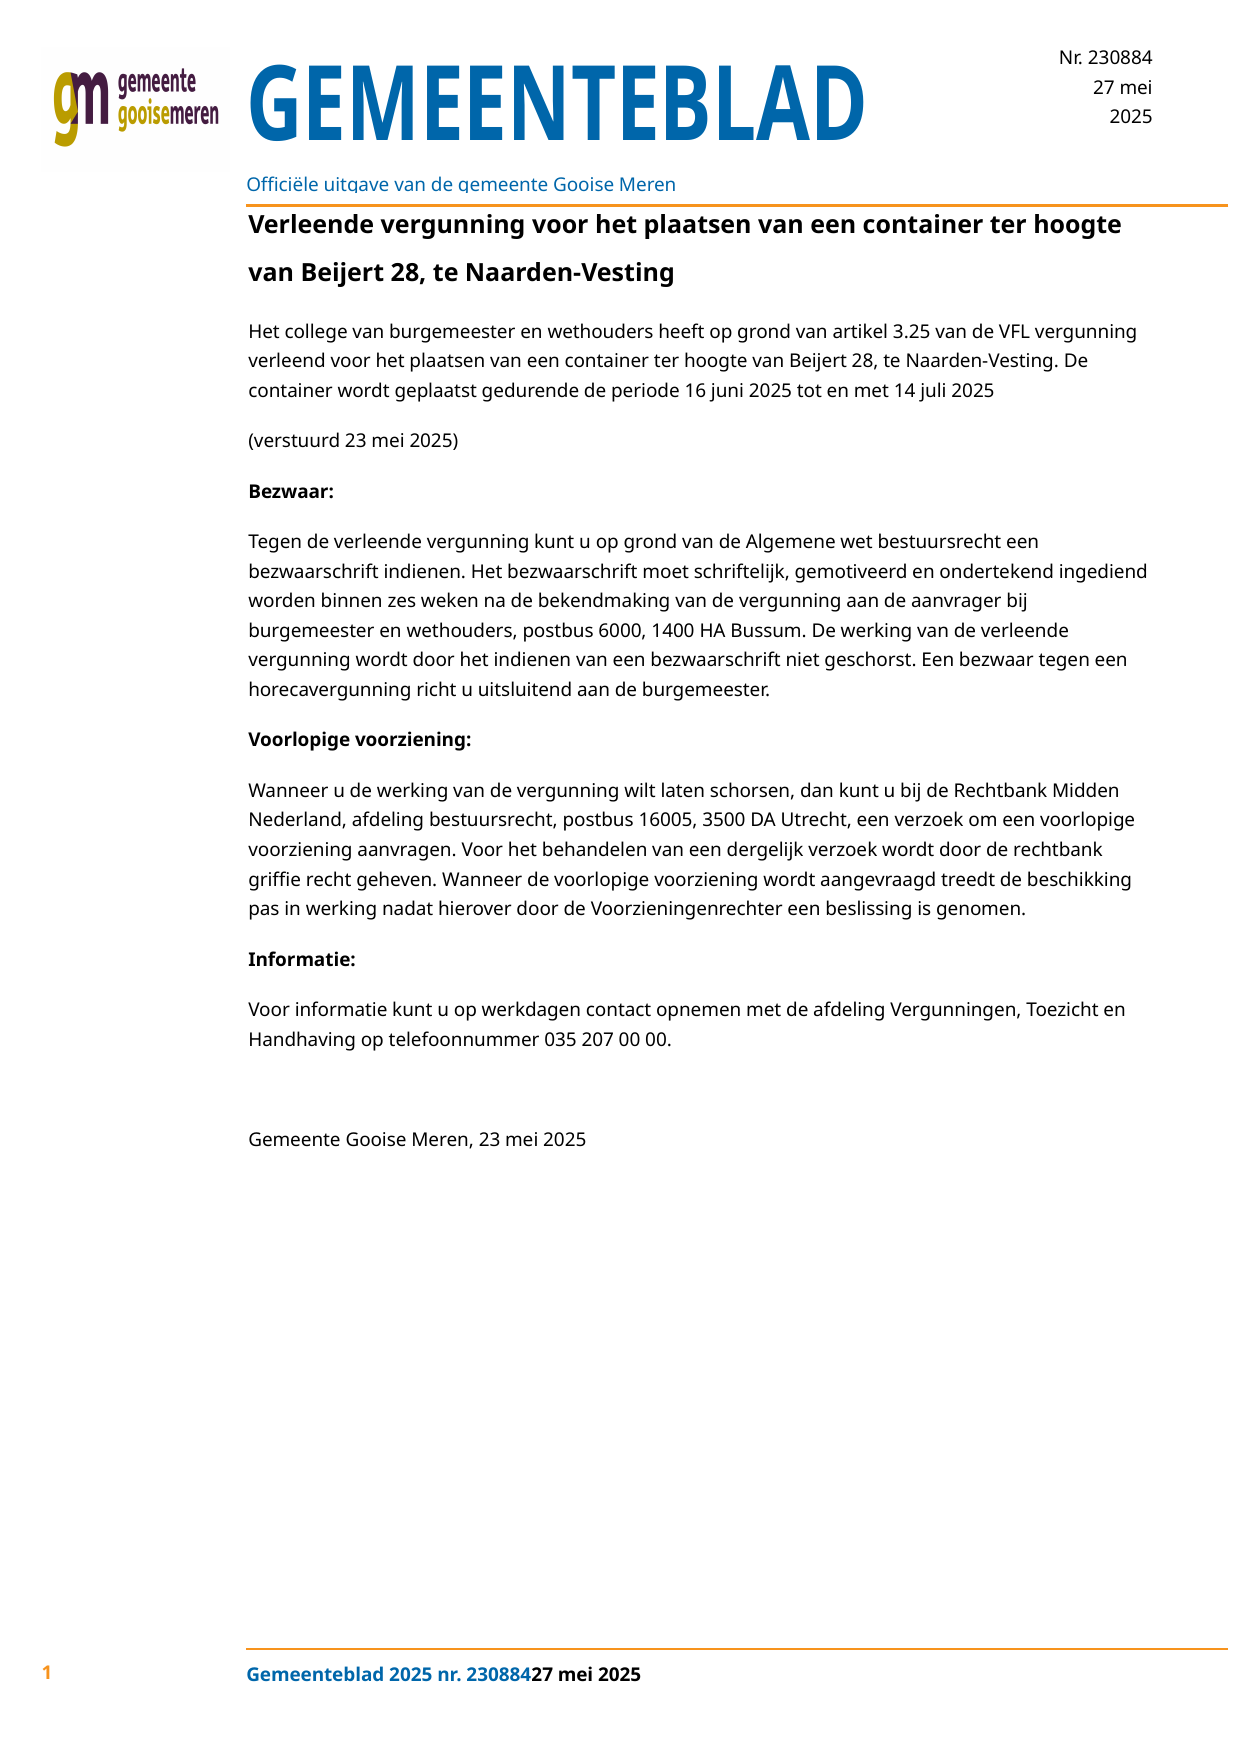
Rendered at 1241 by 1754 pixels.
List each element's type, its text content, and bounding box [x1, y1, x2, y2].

text (verstuurd 23 mei 2025) [248, 427, 1152, 453]
text Wanneer u de werking van de vergunning wilt laten schorsen, dan kunt u bij de Rechtbank Midden Nederland, afdeling bestuursrecht, postbus 16005, 3500 DA Utrecht, een verzoek om een voorlopige voorziening aanvragen. Voor het behandelen van een dergelijk verzoek wordt door de rechtbank griffie recht geheven. Wanneer de voorlopige voorziening wordt aangevraagd treedt de beschikking pas in werking nadat hierover door de Voorzieningenrechter een beslissing is genomen. [248, 777, 1152, 921]
picture [41, 47, 231, 172]
text Informatie: [248, 946, 1152, 972]
text Voor informatie kunt u op werkdagen contact opnemen met de afdeling Vergunningen, Toezicht en Handhaving op telefoonnummer 035 207 00 00. [248, 996, 1152, 1052]
text Bezwaar: [248, 478, 1152, 504]
text Voorlopige voorziening: [248, 727, 1152, 752]
text Het college van burgemeester en wethouders heeft op grond van artikel 3.25 van de VFL vergunning verleend voor het plaatsen van een container ter hoogte van Beijert 28, te Naarden-Vesting. De container wordt geplaatst gedurende de periode 16 juni 2025 tot en met 14 juli 2025 [248, 318, 1152, 403]
text Verleende vergunning voor het plaatsen van een container ter hoogte van Beijert 28, te Naarden-Vesting [248, 207, 1152, 288]
text Gemeente Gooise Meren, 23 mei 2025 [248, 1127, 1152, 1152]
text Tegen de verleende vergunning kunt u op grond van de Algemene wet bestuursrecht een bezwaarschrift indienen. Het bezwaarschrift moet schriftelijk, gemotiveerd en ondertekend ingediend worden binnen zes weken na de bekendmaking van de vergunning aan de aanvrager bij burgemeester en wethouders, postbus 6000, 1400 HA Bussum. De werking van de verleende vergunning wordt door het indienen van een bezwaarschrift niet geschorst. Een bezwaar tegen een horecavergunning richt u uitsluitend aan de burgemeester. [248, 528, 1152, 702]
